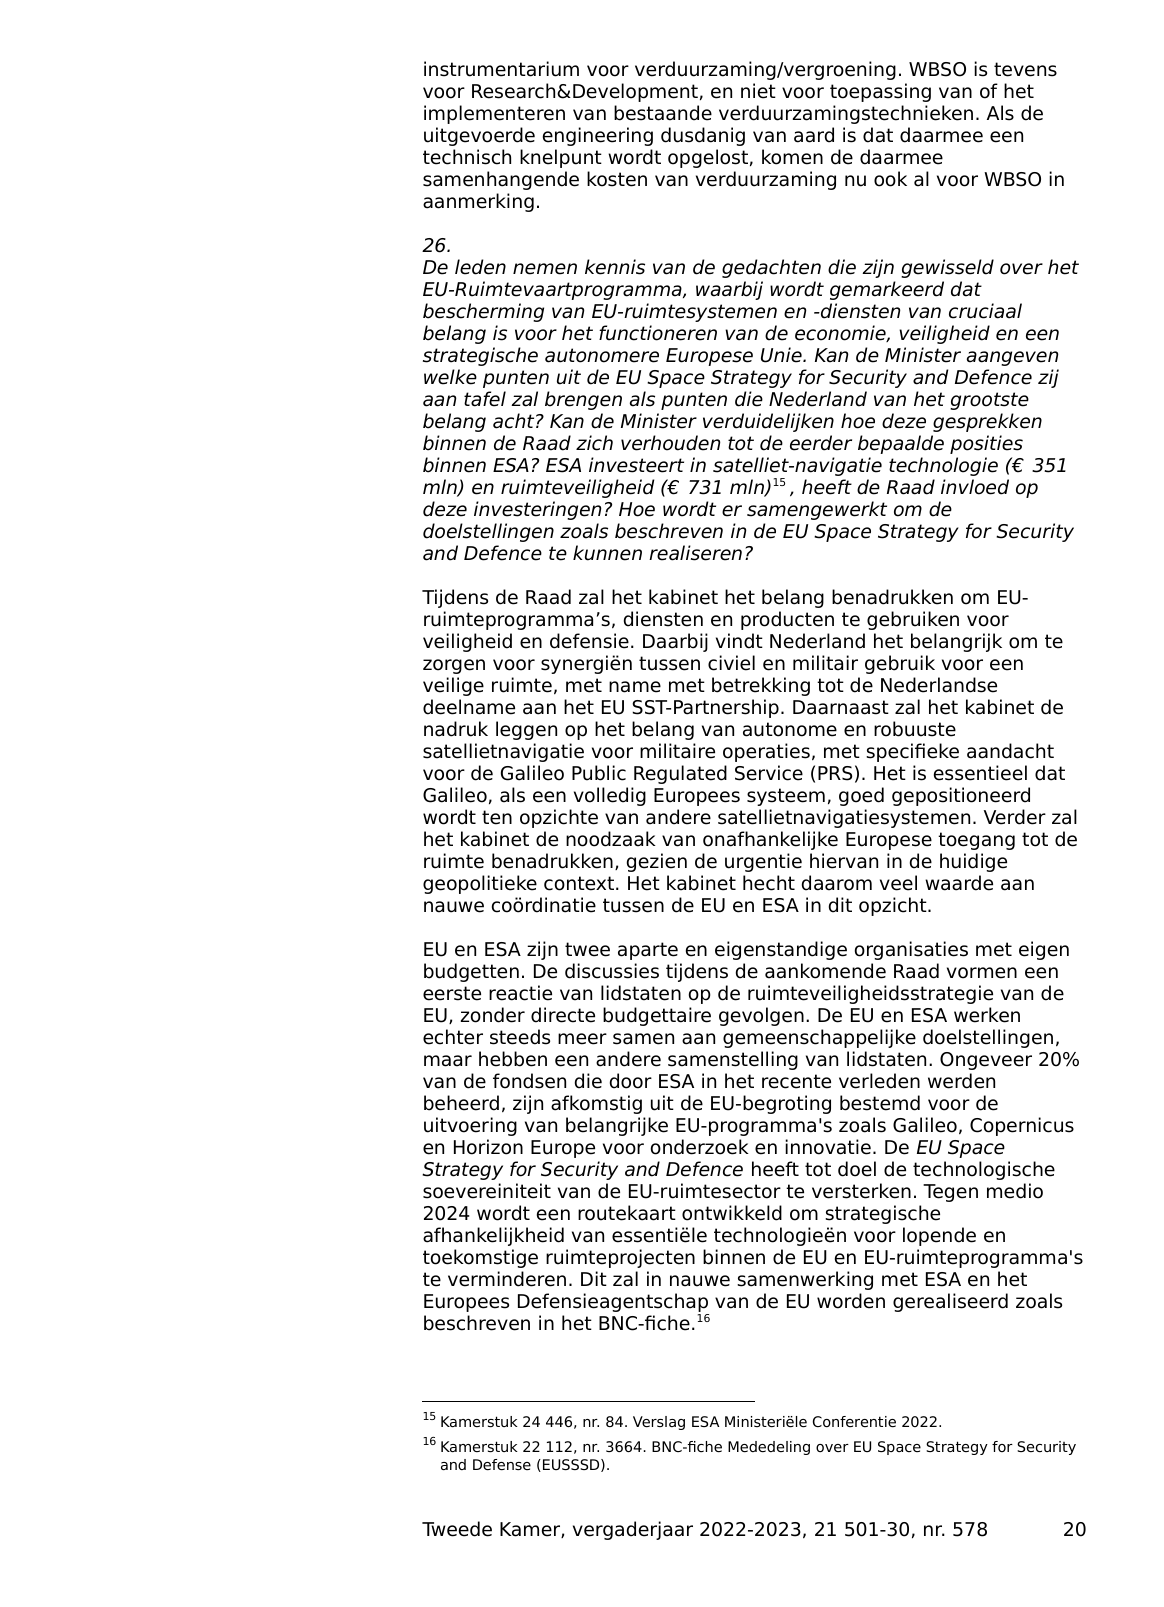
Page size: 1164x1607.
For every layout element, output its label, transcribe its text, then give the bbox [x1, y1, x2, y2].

text instrumentarium voor verduurzaming/vergroening. WBSO is tevens voor Research&Development, en niet voor toepassing van of het implementeren van bestaande verduurzamingstechnieken. Als de uitgevoerde engineering dusdanig van aard is dat daarmee een technisch knelpunt wordt opgelost, komen de daarmee samenhangende kosten van verduurzaming nu ook al voor WBSO in aanmerking. [422, 59, 1087, 213]
text Tijdens de Raad zal het kabinet het belang benadrukken om EU-ruimteprogramma’s, diensten en producten te gebruiken voor veiligheid en defensie. Daarbij vindt Nederland het belangrijk om te zorgen voor synergiën tussen civiel en militair gebruik voor een veilige ruimte, met name met betrekking tot de Nederlandse deelname aan het EU SST-Partnership. Daarnaast zal het kabinet de nadruk leggen op het belang van autonome en robuuste satellietnavigatie voor militaire operaties, met specifieke aandacht voor de Galileo Public Regulated Service (PRS). Het is essentieel dat Galileo, als een volledig Europees systeem, goed gepositioneerd wordt ten opzichte van andere satellietnavigatiesystemen. Verder zal het kabinet de noodzaak van onafhankelijke Europese toegang tot de ruimte benadrukken, gezien de urgentie hiervan in de huidige geopolitieke context. Het kabinet hecht daarom veel waarde aan nauwe coördinatie tussen de EU en ESA in dit opzicht. [422, 587, 1087, 917]
text EU en ESA zijn twee aparte en eigenstandige organisaties met eigen budgetten. De discussies tijdens de aankomende Raad vormen een eerste reactie van lidstaten op de ruimteveiligheidsstrategie van de EU, zonder directe budgettaire gevolgen. De EU en ESA werken echter steeds meer samen aan gemeenschappelijke doelstellingen, maar hebben een andere samenstelling van lidstaten. Ongeveer 20% van de fondsen die door ESA in het recente verleden werden beheerd, zijn afkomstig uit de EU-begroting bestemd voor de uitvoering van belangrijke EU-programma's zoals Galileo, Copernicus en Horizon Europe voor onderzoek en innovatie. De EU Space Strategy for Security and Defence heeft tot doel de technologische soevereiniteit van de EU-ruimtesector te versterken. Tegen medio 2024 wordt een routekaart ontwikkeld om strategische afhankelijkheid van essentiële technologieën voor lopende en toekomstige ruimteprojecten binnen de EU en EU-ruimteprogramma's te verminderen. Dit zal in nauwe samenwerking met ESA en het Europees Defensieagentschap van de EU worden gerealiseerd zoals beschreven in het BNC-fiche. [422, 939, 1087, 1334]
text Kamerstuk 22 112, nr. 3664. BNC-fiche Mededeling over EU Space Strategy for Security and Defense (EUSSSD). [422, 1435, 1087, 1474]
text 26. [422, 235, 1087, 257]
text Kamerstuk 24 446, nr. 84. Verslag ESA Ministeriële Conferentie 2022. [422, 1410, 1087, 1432]
text De leden nemen kennis van de gedachten die zijn gewisseld over het EU-Ruimtevaartprogramma, waarbij wordt gemarkeerd dat bescherming van EU-ruimtesystemen en -diensten van cruciaal belang is voor het functioneren van de economie, veiligheid en een strategische autonomere Europese Unie. Kan de Minister aangeven welke punten uit de EU Space Strategy for Security and Defence zij aan tafel zal brengen als punten die Nederland van het grootste belang acht? Kan de Minister verduidelijken hoe deze gesprekken binnen de Raad zich verhouden tot de eerder bepaalde posities binnen ESA? ESA investeert in satelliet-navigatie technologie (€ 351 mln) en ruimteveiligheid (€ 731 mln), heeft de Raad invloed op deze investeringen? Hoe wordt er samengewerkt om de doelstellingen zoals beschreven in de EU Space Strategy for Security and Defence te kunnen realiseren? [422, 257, 1087, 565]
